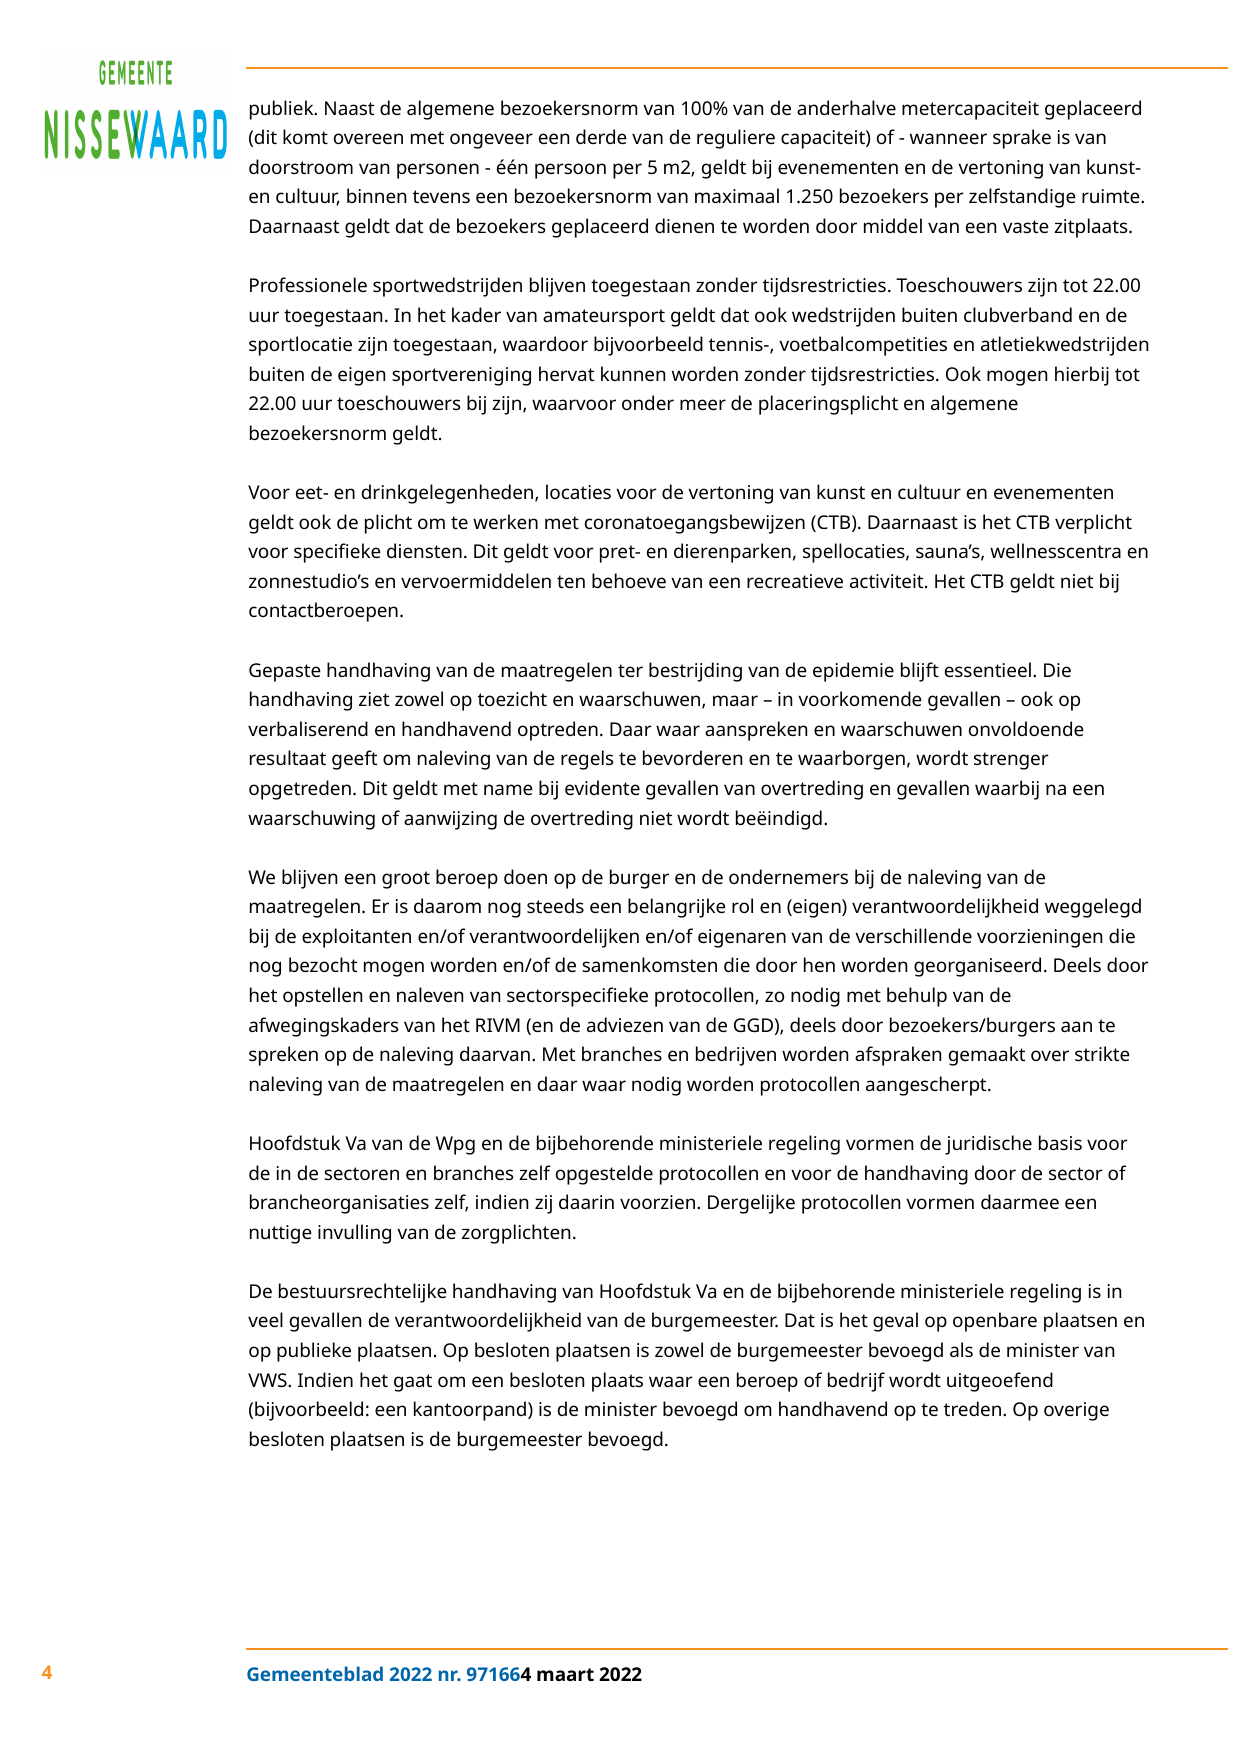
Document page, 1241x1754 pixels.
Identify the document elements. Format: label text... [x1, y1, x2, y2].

text Professionele sportwedstrijden blijven toegestaan zonder tijdsrestricties. Toeschouwers zijn tot 22.00 uur toegestaan. In het kader van amateursport geldt dat ook wedstrijden buiten clubverband en de sportlocatie zijn toegestaan, waardoor bijvoorbeeld tennis-, voetbalcompetities en atletiekwedstrijden buiten de eigen sportvereniging hervat kunnen worden zonder tijdsrestricties. Ook mogen hierbij tot 22.00 uur toeschouwers bij zijn, waarvoor onder meer de placeringsplicht en algemene bezoekersnorm geldt. [248, 272, 1152, 446]
text Voor eet- en drinkgelegenheden, locaties voor de vertoning van kunst en cultuur en evenementen geldt ook de plicht om te werken met coronatoegangsbewijzen (CTB). Daarnaast is het CTB verplicht voor specifieke diensten. Dit geldt voor pret- en dierenparken, spellocaties, sauna’s, wellnesscentra en zonnestudio’s en vervoermiddelen ten behoeve van een recreatieve activiteit. Het CTB geldt niet bij contactberoepen. [248, 479, 1152, 623]
text Gepaste handhaving van de maatregelen ter bestrijding van de epidemie blijft essentieel. Die handhaving ziet zowel op toezicht en waarschuwen, maar – in voorkomende gevallen – ook op verbaliserend en handhavend optreden. Daar waar aanspreken en waarschuwen onvoldoende resultaat geeft om naleving van de regels te bevorderen en te waarborgen, wordt strenger opgetreden. Dit geldt met name bij evidente gevallen van overtreding en gevallen waarbij na een waarschuwing of aanwijzing de overtreding niet wordt beëindigd. [248, 657, 1152, 831]
text publiek. Naast de algemene bezoekersnorm van 100% van de anderhalve metercapaciteit geplaceerd (dit komt overeen met ongeveer een derde van de reguliere capaciteit) of - wanneer sprake is van doorstroom van personen - één persoon per 5 m2, geldt bij evenementen en de vertoning van kunst- en cultuur, binnen tevens een bezoekersnorm van maximaal 1.250 bezoekers per zelfstandige ruimte. Daarnaast geldt dat de bezoekers geplaceerd dienen te worden door middel van een vaste zitplaats. [248, 95, 1152, 239]
picture [41, 47, 231, 172]
text Hoofdstuk Va van de Wpg en de bijbehorende ministeriele regeling vormen de juridische basis voor de in de sectoren en branches zelf opgestelde protocollen en voor de handhaving door de sector of brancheorganisaties zelf, indien zij daarin voorzien. Dergelijke protocollen vormen daarmee een nuttige invulling van de zorgplichten. [248, 1130, 1152, 1245]
text De bestuursrechtelijke handhaving van Hoofdstuk Va en de bijbehorende ministeriele regeling is in veel gevallen de verantwoordelijkheid van de burgemeester. Dat is het geval op openbare plaatsen en op publieke plaatsen. Op besloten plaatsen is zowel de burgemeester bevoegd als de minister van VWS. Indien het gaat om een besloten plaats waar een beroep of bedrijf wordt uitgeoefend (bijvoorbeeld: een kantoorpand) is de minister bevoegd om handhavend op te treden. Op overige besloten plaatsen is de burgemeester bevoegd. [248, 1278, 1152, 1452]
text We blijven een groot beroep doen op de burger en de ondernemers bij de naleving van de maatregelen. Er is daarom nog steeds een belangrijke rol en (eigen) verantwoordelijkheid weggelegd bij de exploitanten en/of verantwoordelijken en/of eigenaren van de verschillende voorzieningen die nog bezocht mogen worden en/of de samenkomsten die door hen worden georganiseerd. Deels door het opstellen en naleven van sectorspecifieke protocollen, zo nodig met behulp van de afwegingskaders van het RIVM (en de adviezen van de GGD), deels door bezoekers/burgers aan te spreken op de naleving daarvan. Met branches en bedrijven worden afspraken gemaakt over strikte naleving van de maatregelen en daar waar nodig worden protocollen aangescherpt. [248, 864, 1152, 1097]
